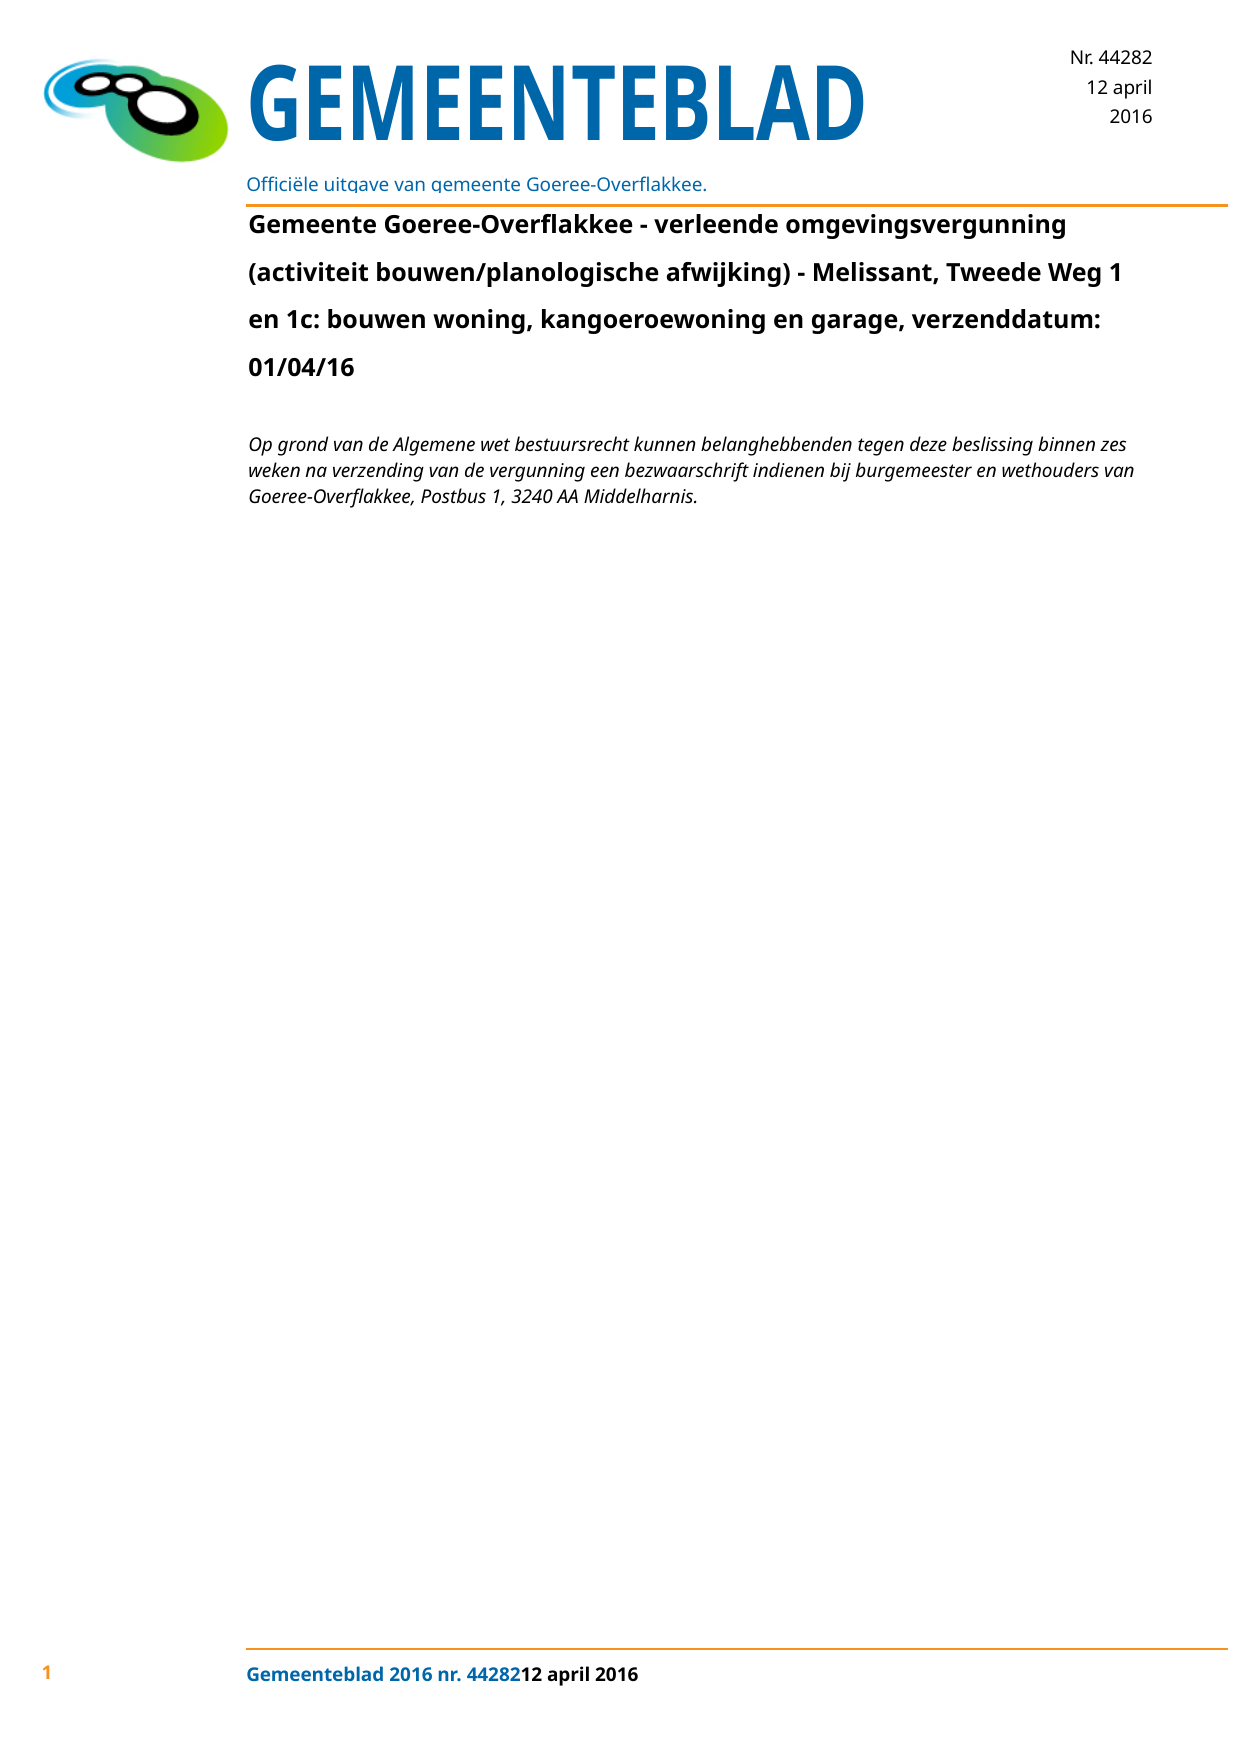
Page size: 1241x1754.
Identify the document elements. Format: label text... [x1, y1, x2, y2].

text Gemeente Goeree-Overflakkee - verleende omgevingsvergunning (activiteit bouwen/planologische afwijking) - Melissant, Tweede Weg 1 en 1c: bouwen woning, kangoeroewoning en garage, verzenddatum: 01/04/16 [248, 207, 1152, 384]
text Op grond van de Algemene wet bestuursrecht kunnen belanghebbenden tegen deze beslissing binnen zes weken na verzending van de vergunning een bezwaarschrift indienen bij burgemeester en wethouders van Goeree-Overflakkee, Postbus 1, 3240 AA Middelharnis. [248, 431, 1152, 508]
picture [41, 47, 231, 172]
